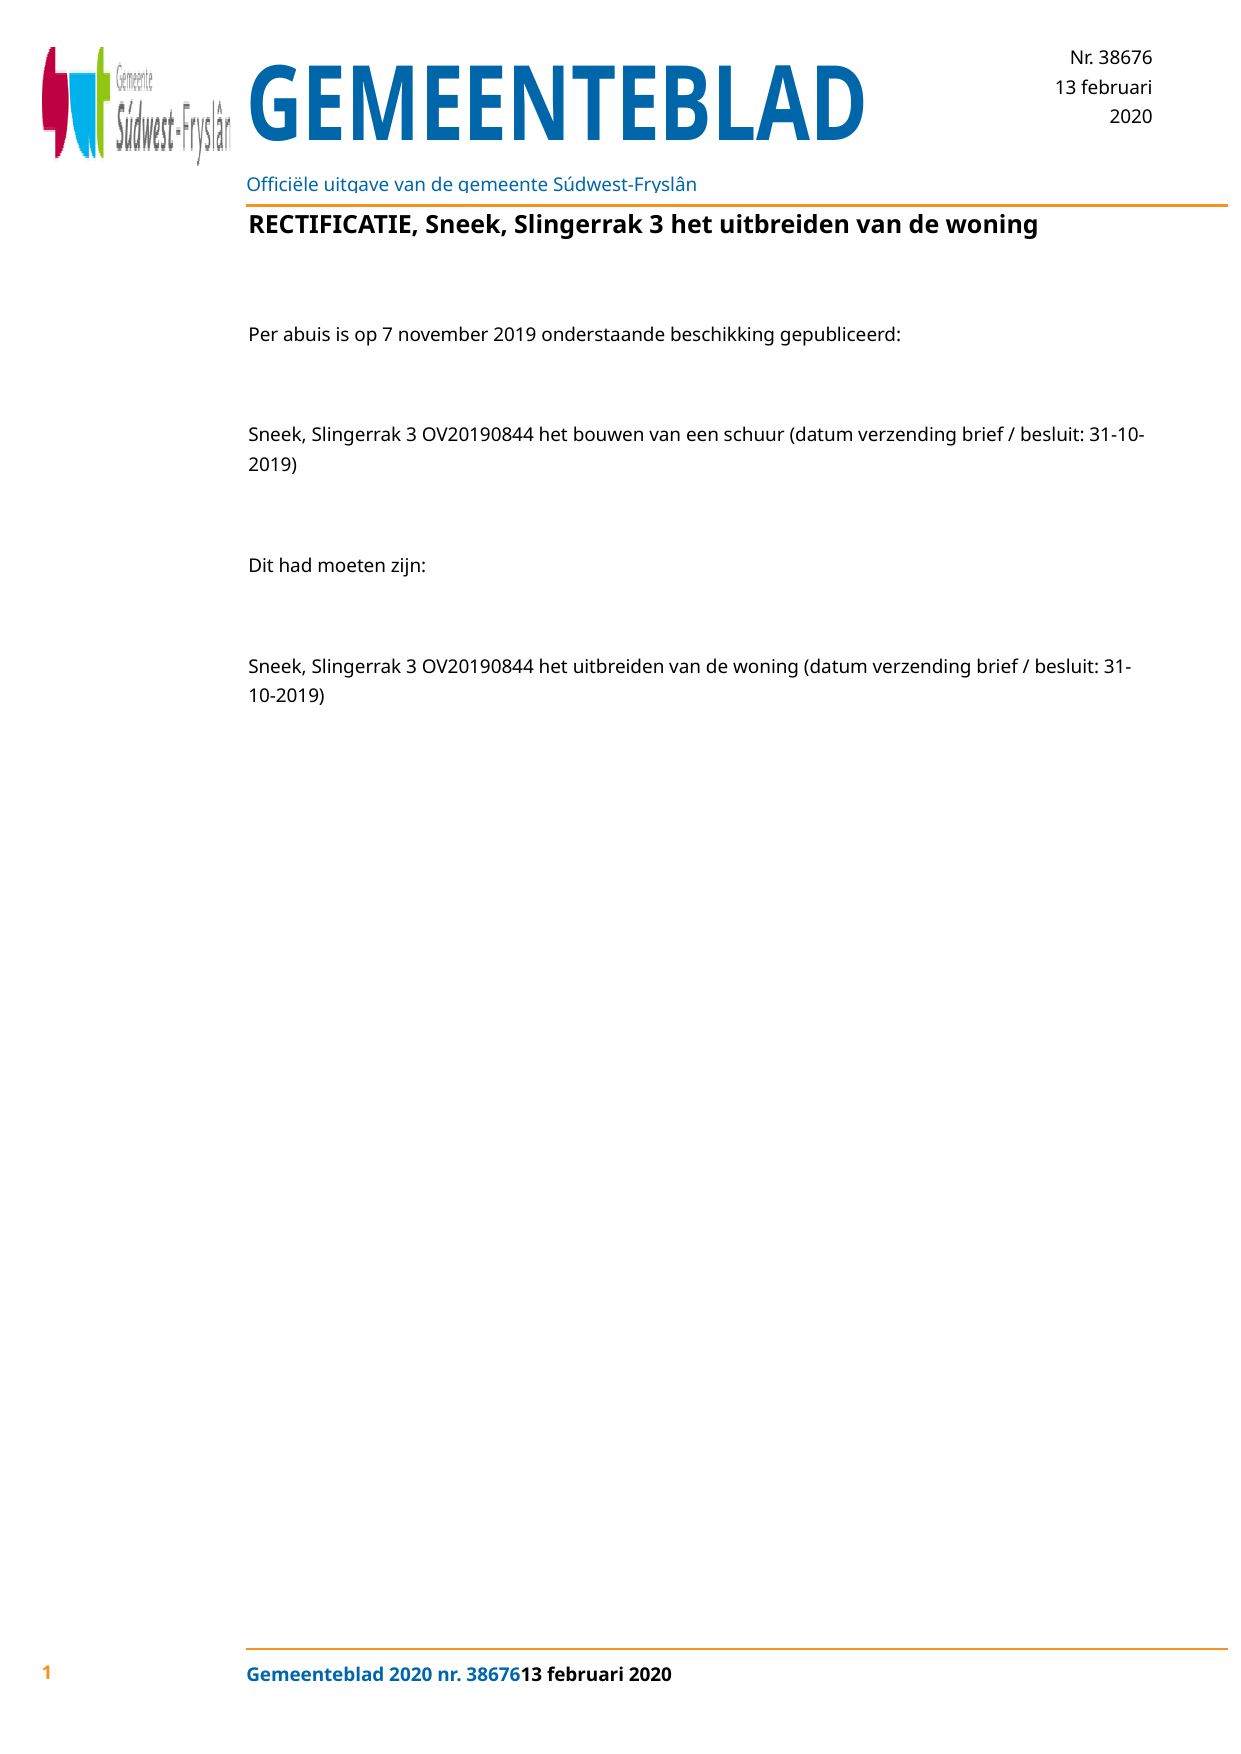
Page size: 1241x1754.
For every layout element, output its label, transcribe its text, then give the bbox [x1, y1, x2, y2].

picture [41, 47, 231, 172]
text Per abuis is op 7 november 2019 onderstaande beschikking gepubliceerd: [248, 321, 1152, 346]
text Sneek, Slingerrak 3 OV20190844 het bouwen van een schuur (datum verzending brief / besluit: 31-10-2019) [248, 422, 1152, 477]
text Dit had moeten zijn: [248, 552, 1152, 578]
text RECTIFICATIE, Sneek, Slingerrak 3 het uitbreiden van de woning [248, 207, 1152, 241]
text Sneek, Slingerrak 3 OV20190844 het uitbreiden van de woning (datum verzending brief / besluit: 31-10-2019) [248, 653, 1152, 708]
